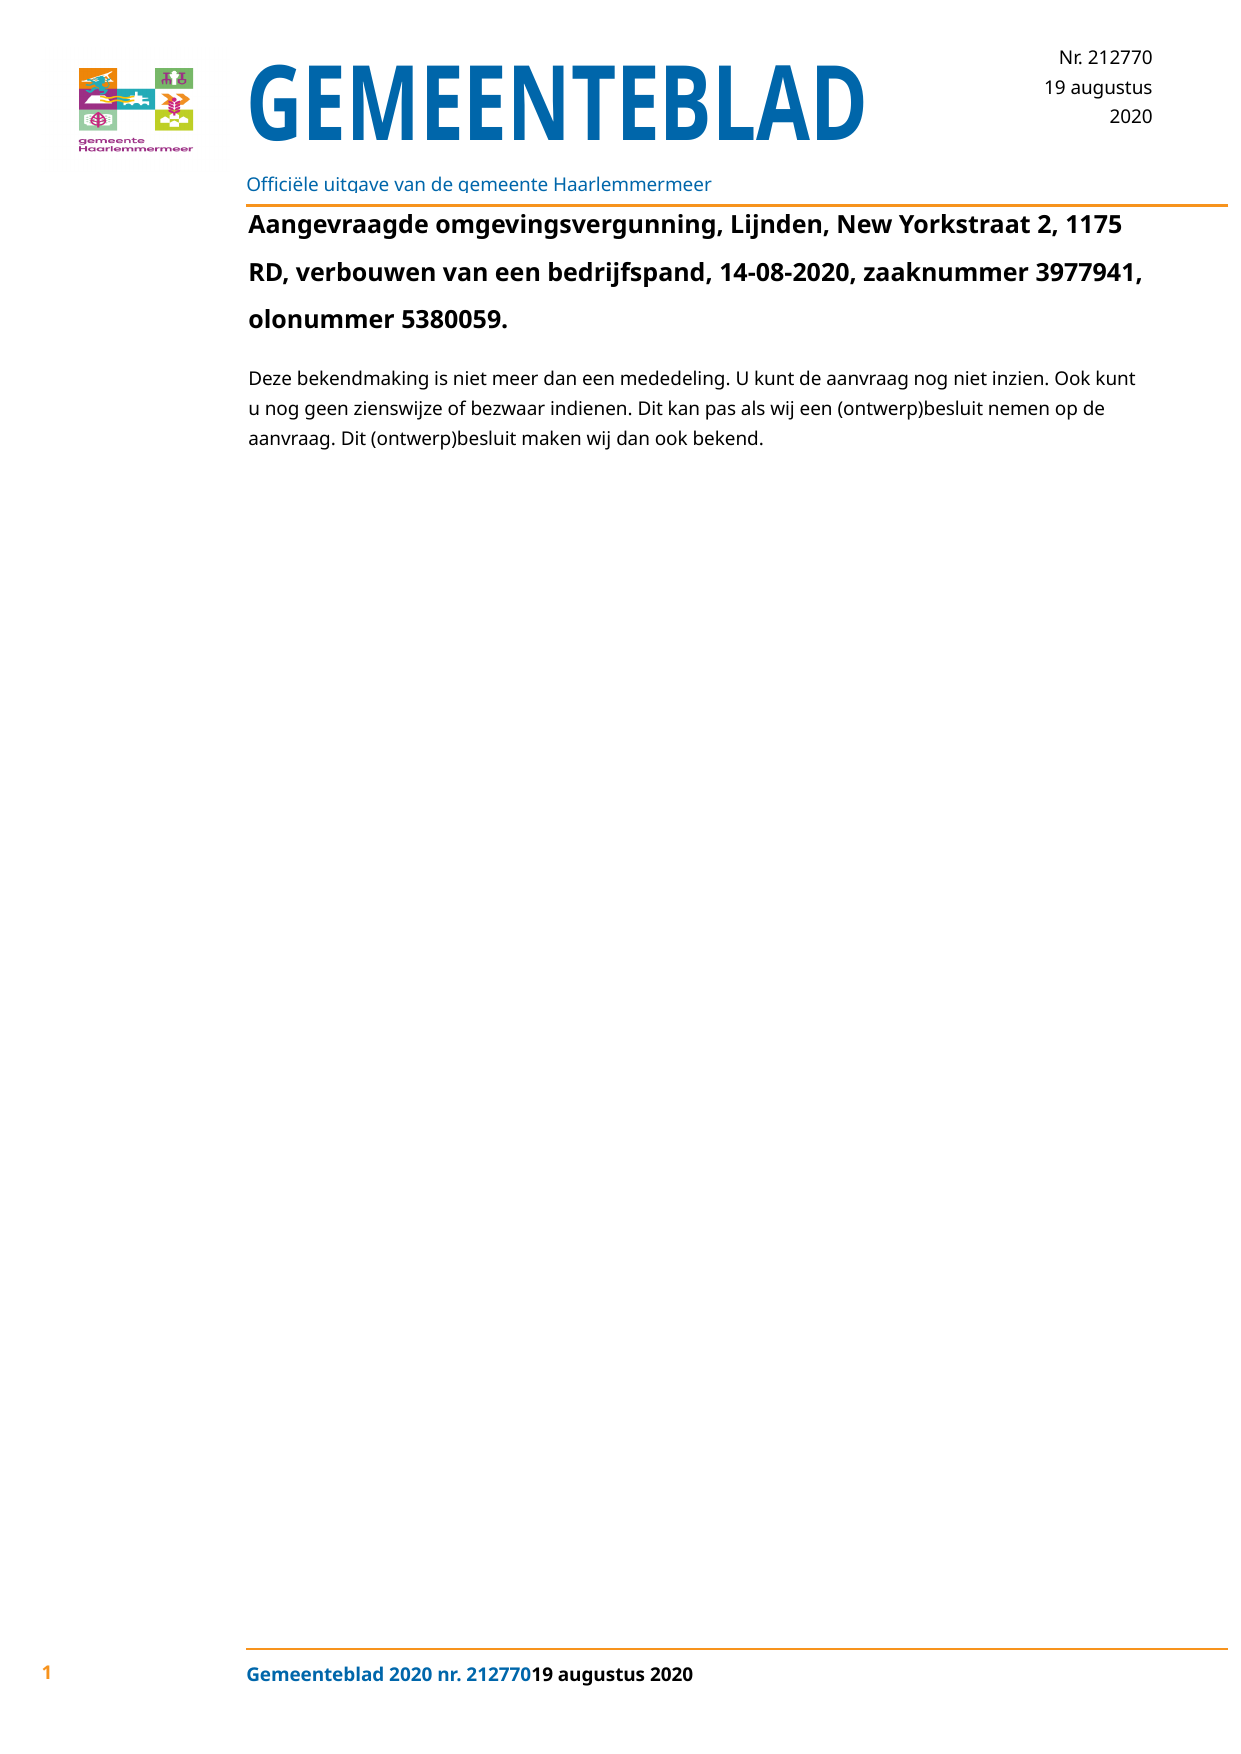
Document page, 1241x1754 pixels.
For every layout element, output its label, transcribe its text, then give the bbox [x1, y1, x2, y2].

text Aangevraagde omgevingsvergunning, Lijnden, New Yorkstraat 2, 1175 RD, verbouwen van een bedrijfspand, 14-08-2020, zaaknummer 3977941, olonummer 5380059. [248, 207, 1152, 336]
text Deze bekendmaking is niet meer dan een mededeling. U kunt de aanvraag nog niet inzien. Ook kunt u nog geen zienswijze of bezwaar indienen. Dit kan pas als wij een (ontwerp)besluit nemen op de aanvraag. Dit (ontwerp)besluit maken wij dan ook bekend. [248, 366, 1152, 450]
picture [41, 47, 231, 172]
